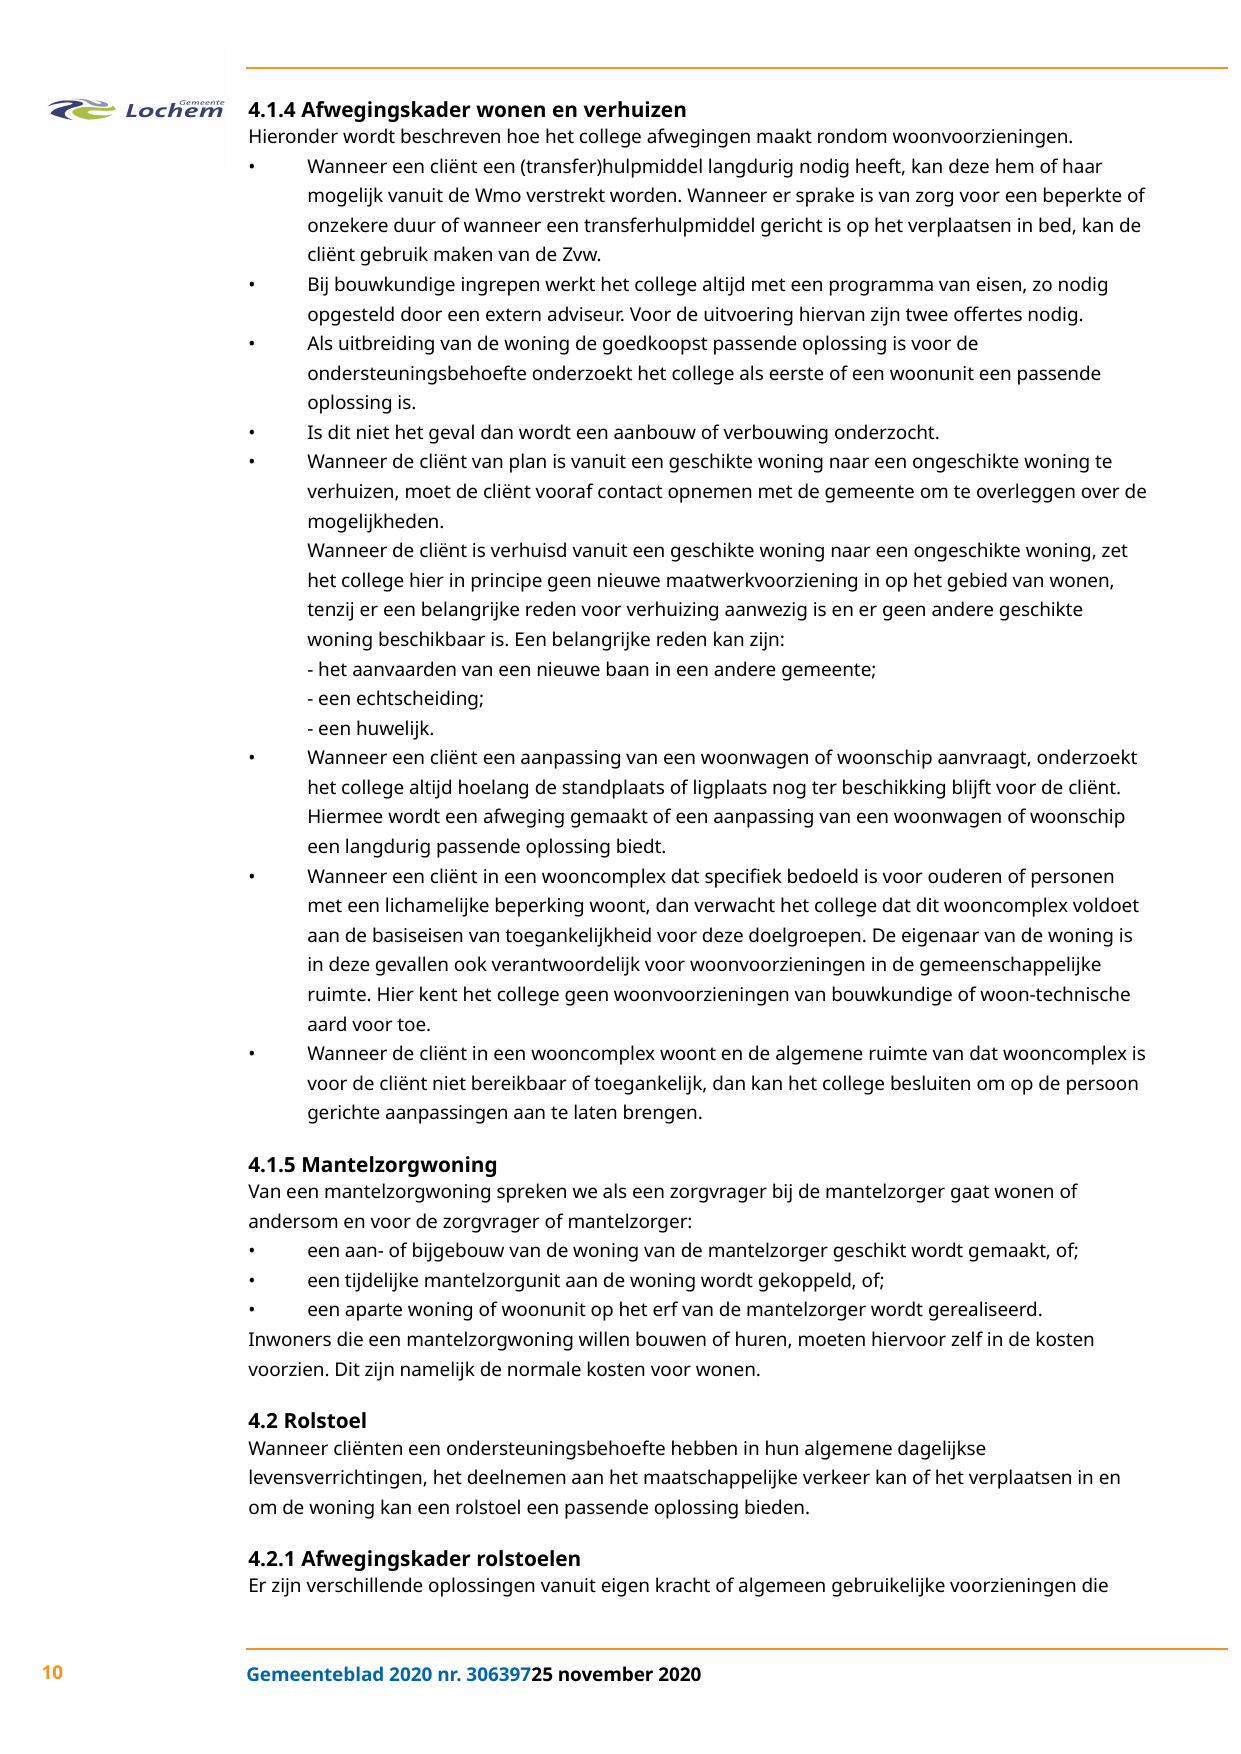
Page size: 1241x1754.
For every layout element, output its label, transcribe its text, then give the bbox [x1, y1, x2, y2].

text Van een mantelzorgwoning spreken we als een zorgvrager bij de mantelzorger gaat wonen of andersom en voor de zorgvrager of mantelzorger: [248, 1178, 1152, 1234]
list Als uitbreiding van de woning de goedkoopst passende oplossing is voor de ondersteuningsbehoefte onderzoekt het college als eerste of een woonunit een passende oplossing is. [248, 330, 1152, 415]
text Inwoners die een mantelzorgwoning willen bouwen of huren, moeten hiervoor zelf in de kosten voorzien. Dit zijn namelijk de normale kosten voor wonen. [248, 1326, 1152, 1382]
text Wanneer cliënten een ondersteuningsbehoefte hebben in hun algemene dagelijkse levensverrichtingen, het deelnemen aan het maatschappelijke verkeer kan of het verplaatsen in en om de woning kan een rolstoel een passende oplossing bieden. [248, 1435, 1152, 1519]
list Wanneer de cliënt is verhuisd vanuit een geschikte woning naar een ongeschikte woning, zet het college hier in principe geen nieuwe maatwerkvoorziening in op het gebied van wonen, tenzij er een belangrijke reden voor verhuizing aanwezig is en er geen andere geschikte woning beschikbaar is. Een belangrijke reden kan zijn: [248, 537, 1152, 652]
list - een huwelijk. [248, 715, 1152, 741]
picture [41, 47, 231, 172]
list Wanneer de cliënt in een wooncomplex woont en de algemene ruimte van dat wooncomplex is voor de cliënt niet bereikbaar of toegankelijk, dan kan het college besluiten om op de persoon gerichte aanpassingen aan te laten brengen. [248, 1040, 1152, 1125]
list Wanneer een cliënt een aanpassing van een woonwagen of woonschip aanvraagt, onderzoekt het college altijd hoelang de standplaats of ligplaats nog ter beschikking blijft voor de cliënt. Hiermee wordt een afweging gemaakt of een aanpassing van een woonwagen of woonschip een langdurig passende oplossing biedt. [248, 744, 1152, 859]
text Hieronder wordt beschreven hoe het college afwegingen maakt rondom woonvoorzieningen. [248, 123, 1152, 149]
list Is dit niet het geval dan wordt een aanbouw of verbouwing onderzocht. [248, 419, 1152, 445]
list Bij bouwkundige ingrepen werkt het college altijd met een programma van eisen, zo nodig opgesteld door een extern adviseur. Voor de uitvoering hiervan zijn twee offertes nodig. [248, 271, 1152, 326]
list - het aanvaarden van een nieuwe baan in een andere gemeente; [248, 656, 1152, 681]
text 4.2 Rolstoel [248, 1406, 1152, 1435]
text 4.1.5 Mantelzorgwoning [248, 1150, 1152, 1178]
text 4.1.4 Afwegingskader wonen en verhuizen [248, 95, 1152, 123]
list een tijdelijke mantelzorgunit aan de woning wordt gekoppeld, of; [248, 1267, 1152, 1293]
list Wanneer een cliënt in een wooncomplex dat specifiek bedoeld is voor ouderen of personen met een lichamelijke beperking woont, dan verwacht het college dat dit wooncomplex voldoet aan de basiseisen van toegankelijkheid voor deze doelgroepen. De eigenaar van de woning is in deze gevallen ook verantwoordelijk voor woonvoorzieningen in de gemeenschappelijke ruimte. Hier kent het college geen woonvoorzieningen van bouwkundige of woon-technische aard voor toe. [248, 863, 1152, 1036]
text Er zijn verschillende oplossingen vanuit eigen kracht of algemeen gebruikelijke voorzieningen die [248, 1573, 1152, 1598]
list Wanneer een cliënt een (transfer)hulpmiddel langdurig nodig heeft, kan deze hem of haar mogelijk vanuit de Wmo verstrekt worden. Wanneer er sprake is van zorg voor een beperkte of onzekere duur of wanneer een transferhulpmiddel gericht is op het verplaatsen in bed, kan de cliënt gebruik maken van de Zvw. [248, 153, 1152, 267]
list een aan- of bijgebouw van de woning van de mantelzorger geschikt wordt gemaakt, of; [248, 1237, 1152, 1263]
text 4.2.1 Afwegingskader rolstoelen [248, 1544, 1152, 1573]
list - een echtscheiding; [248, 685, 1152, 711]
list Wanneer de cliënt van plan is vanuit een geschikte woning naar een ongeschikte woning te verhuizen, moet de cliënt vooraf contact opnemen met de gemeente om te overleggen over de mogelijkheden. [248, 449, 1152, 533]
list een aparte woning of woonunit op het erf van de mantelzorger wordt gerealiseerd. [248, 1297, 1152, 1322]
